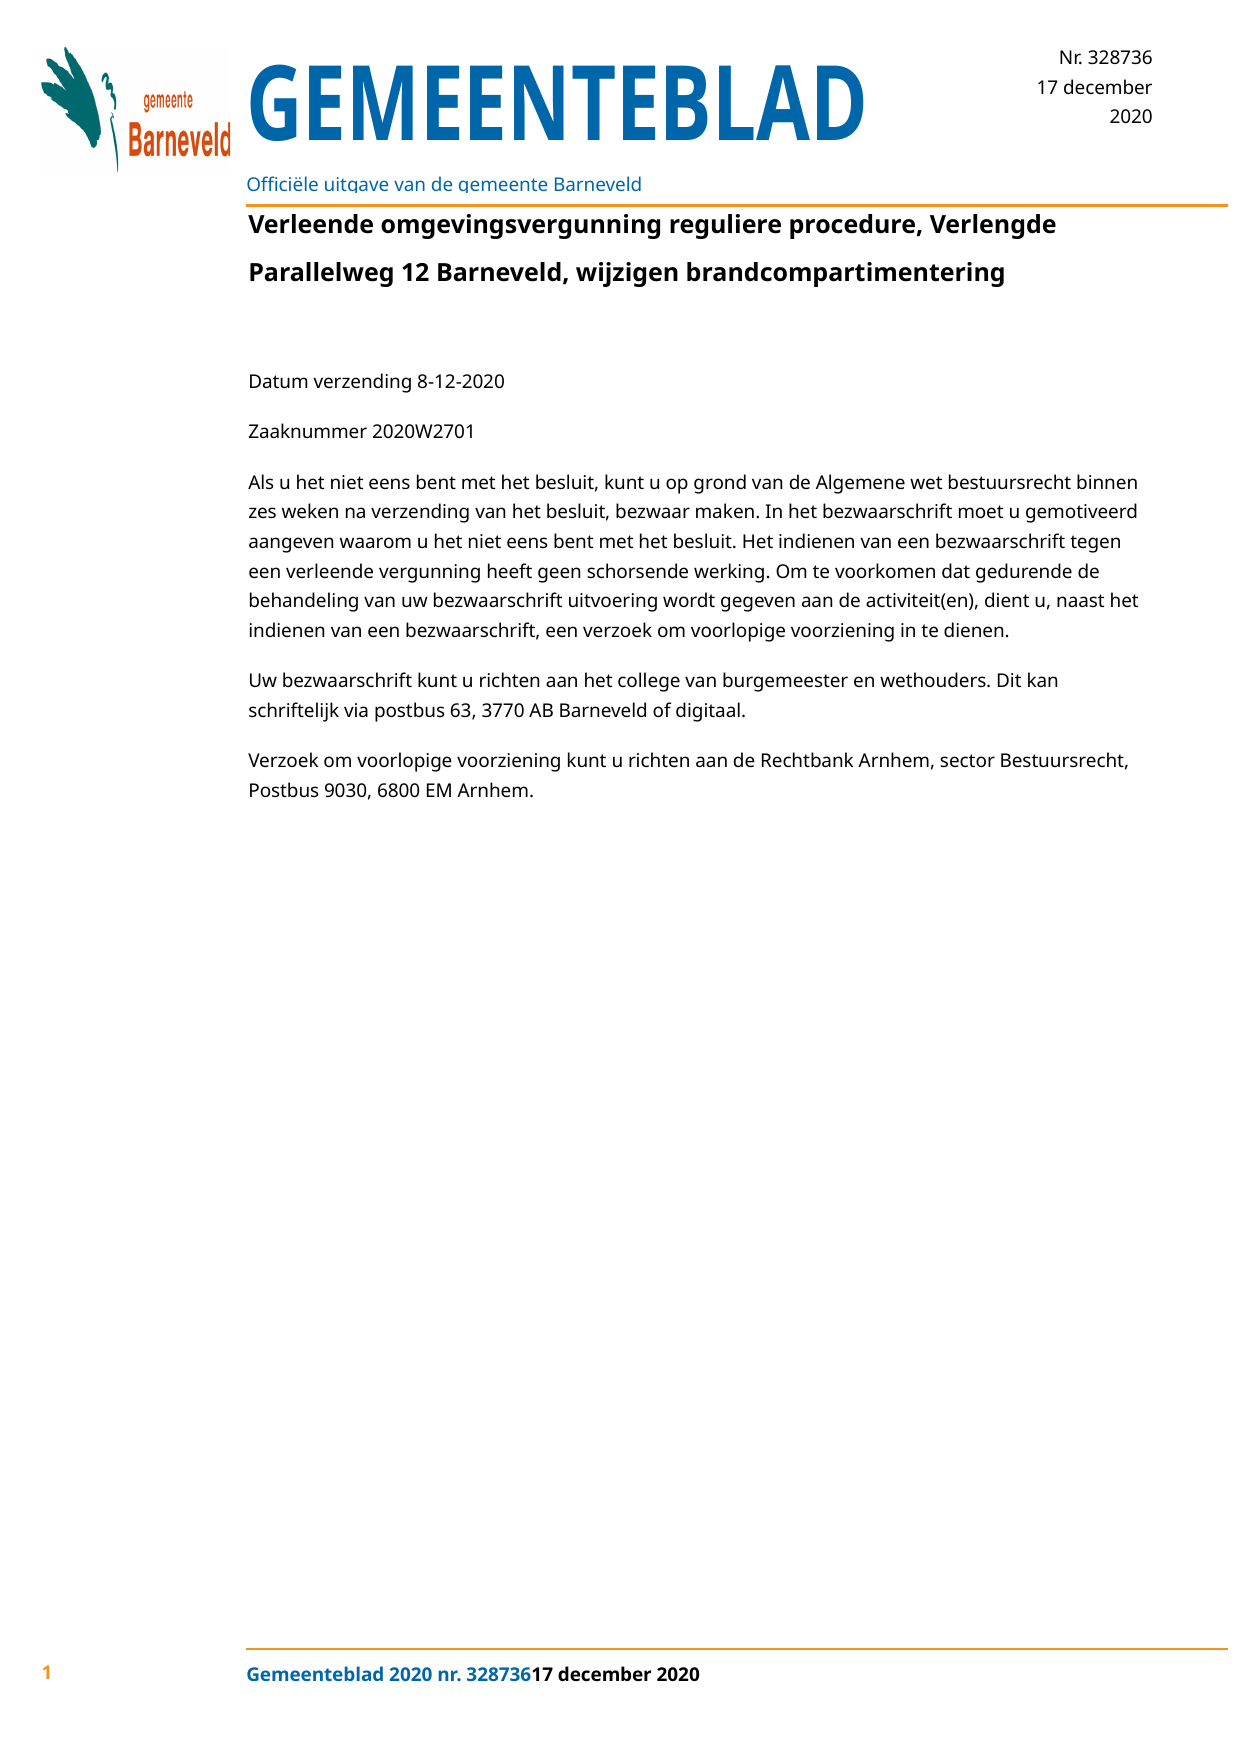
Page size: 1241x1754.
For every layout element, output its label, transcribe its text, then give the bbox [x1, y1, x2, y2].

text Verleende omgevingsvergunning reguliere procedure, Verlengde Parallelweg 12 Barneveld, wijzigen brandcompartimentering [248, 207, 1152, 288]
text Datum verzending 8-12-2020 [248, 368, 1152, 394]
text Zaaknummer 2020W2701 [248, 419, 1152, 444]
text Uw bezwaarschrift kunt u richten aan het college van burgemeester en wethouders. Dit kan schriftelijk via postbus 63, 3770 AB Barneveld of digitaal. [248, 667, 1152, 723]
text Als u het niet eens bent met het besluit, kunt u op grond van de Algemene wet bestuursrecht binnen zes weken na verzending van het besluit, bezwaar maken. In het bezwaarschrift moet u gemotiveerd aangeven waarom u het niet eens bent met het besluit. Het indienen van een bezwaarschrift tegen een verleende vergunning heeft geen schorsende werking. Om te voorkomen dat gedurende de behandeling van uw bezwaarschrift uitvoering wordt gegeven aan de activiteit(en), dient u, naast het indienen van een bezwaarschrift, een verzoek om voorlopige voorziening in te dienen. [248, 469, 1152, 643]
picture [41, 47, 231, 172]
text Verzoek om voorlopige voorziening kunt u richten aan de Rechtbank Arnhem, sector Bestuursrecht, Postbus 9030, 6800 EM Arnhem. [248, 747, 1152, 803]
